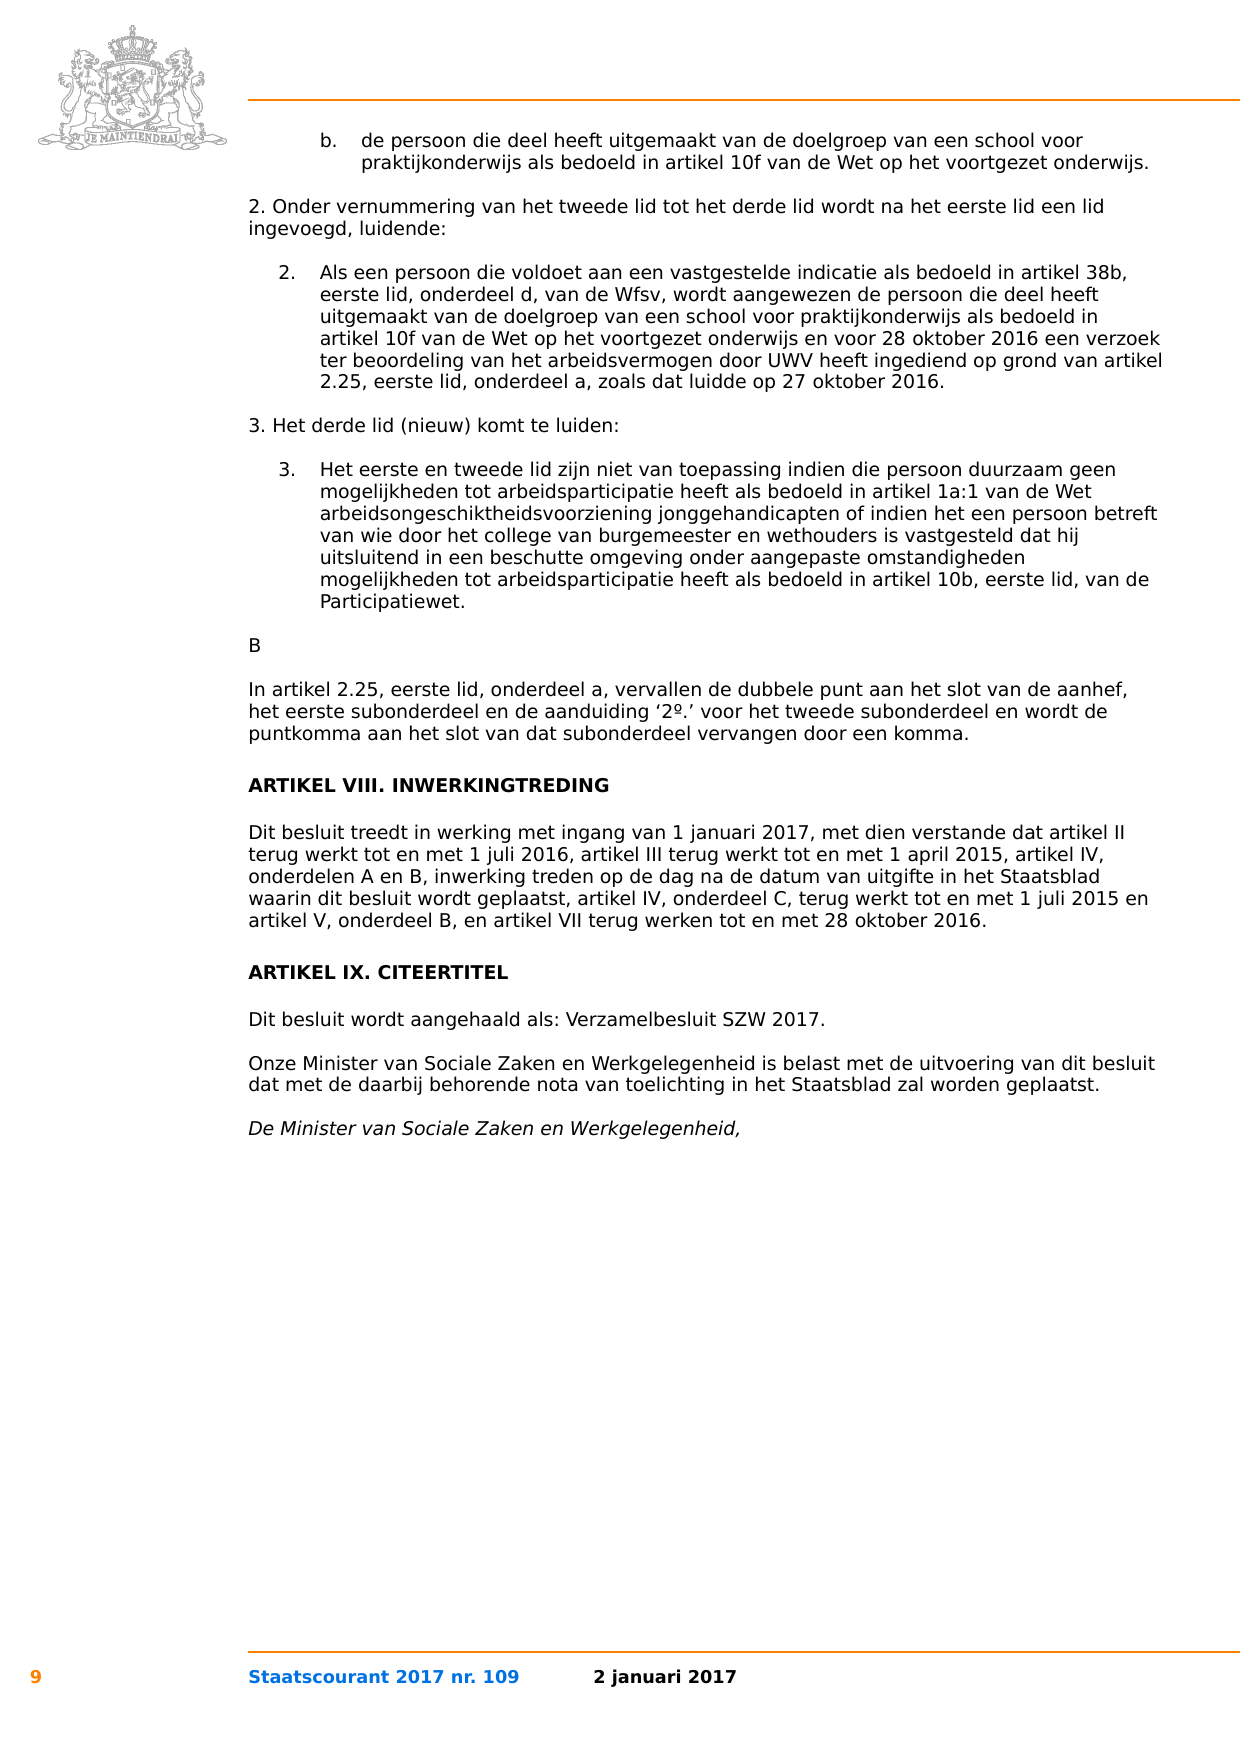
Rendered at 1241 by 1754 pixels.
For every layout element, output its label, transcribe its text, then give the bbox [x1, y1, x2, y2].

text Dit besluit treedt in werking met ingang van 1 januari 2017, met dien verstande dat artikel II terug werkt tot en met 1 juli 2016, artikel III terug werkt tot en met 1 april 2015, artikel IV, onderdelen A en B, inwerking treden op de dag na de datum van uitgifte in het Staatsblad waarin dit besluit wordt geplaatst, artikel IV, onderdeel C, terug werkt tot en met 1 juli 2015 en artikel V, onderdeel B, en artikel VII terug werken tot en met 28 oktober 2016. [248, 822, 1163, 932]
text B [248, 635, 1163, 657]
subtitle ARTIKEL IX. CITEERTITEL [248, 962, 1163, 983]
text b. de persoon die deel heeft uitgemaakt van de doelgroep van een school voor praktijkonderwijs als bedoeld in artikel 10f van de Wet op het voortgezet onderwijs. [319, 130, 1163, 174]
text 2. Onder vernummering van het tweede lid tot het derde lid wordt na het eerste lid een lid ingevoegd, luidende: [248, 196, 1163, 240]
text Onze Minister van Sociale Zaken en Werkgelegenheid is belast met de uitvoering van dit besluit dat met de daarbij behorende nota van toelichting in het Staatsblad zal worden geplaatst. [248, 1052, 1163, 1096]
subtitle ARTIKEL VIII. INWERKINGTREDING [248, 775, 1163, 797]
text 3. Het derde lid (nieuw) komt te luiden: [248, 415, 1163, 437]
picture [38, 25, 227, 150]
text Dit besluit wordt aangehaald als: Verzamelbesluit SZW 2017. [248, 1008, 1163, 1031]
text In artikel 2.25, eerste lid, onderdeel a, vervallen de dubbele punt aan het slot van de aanhef, het eerste subonderdeel en de aanduiding ‘2º.’ voor het tweede subonderdeel en wordt de puntkomma aan het slot van dat subonderdeel vervangen door een komma. [248, 679, 1163, 745]
text 3. Het eerste en tweede lid zijn niet van toepassing indien die persoon duurzaam geen mogelijkheden tot arbeidsparticipatie heeft als bedoeld in artikel 1a:1 van de Wet arbeidsongeschiktheidsvoorziening jonggehandicapten of indien het een persoon betreft van wie door het college van burgemeester en wethouders is vastgesteld dat hij uitsluitend in een beschutte omgeving onder aangepaste omstandigheden mogelijkheden tot arbeidsparticipatie heeft als bedoeld in artikel 10b, eerste lid, van de Participatiewet. [278, 459, 1163, 613]
text 2. Als een persoon die voldoet aan een vastgestelde indicatie als bedoeld in artikel 38b, eerste lid, onderdeel d, van de Wfsv, wordt aangewezen de persoon die deel heeft uitgemaakt van de doelgroep van een school voor praktijkonderwijs als bedoeld in artikel 10f van de Wet op het voortgezet onderwijs en voor 28 oktober 2016 een verzoek ter beoordeling van het arbeidsvermogen door UWV heeft ingediend op grond van artikel 2.25, eerste lid, onderdeel a, zoals dat luidde op 27 oktober 2016. [278, 262, 1163, 393]
text De Minister van Sociale Zaken en Werkgelegenheid, [248, 1118, 1163, 1140]
